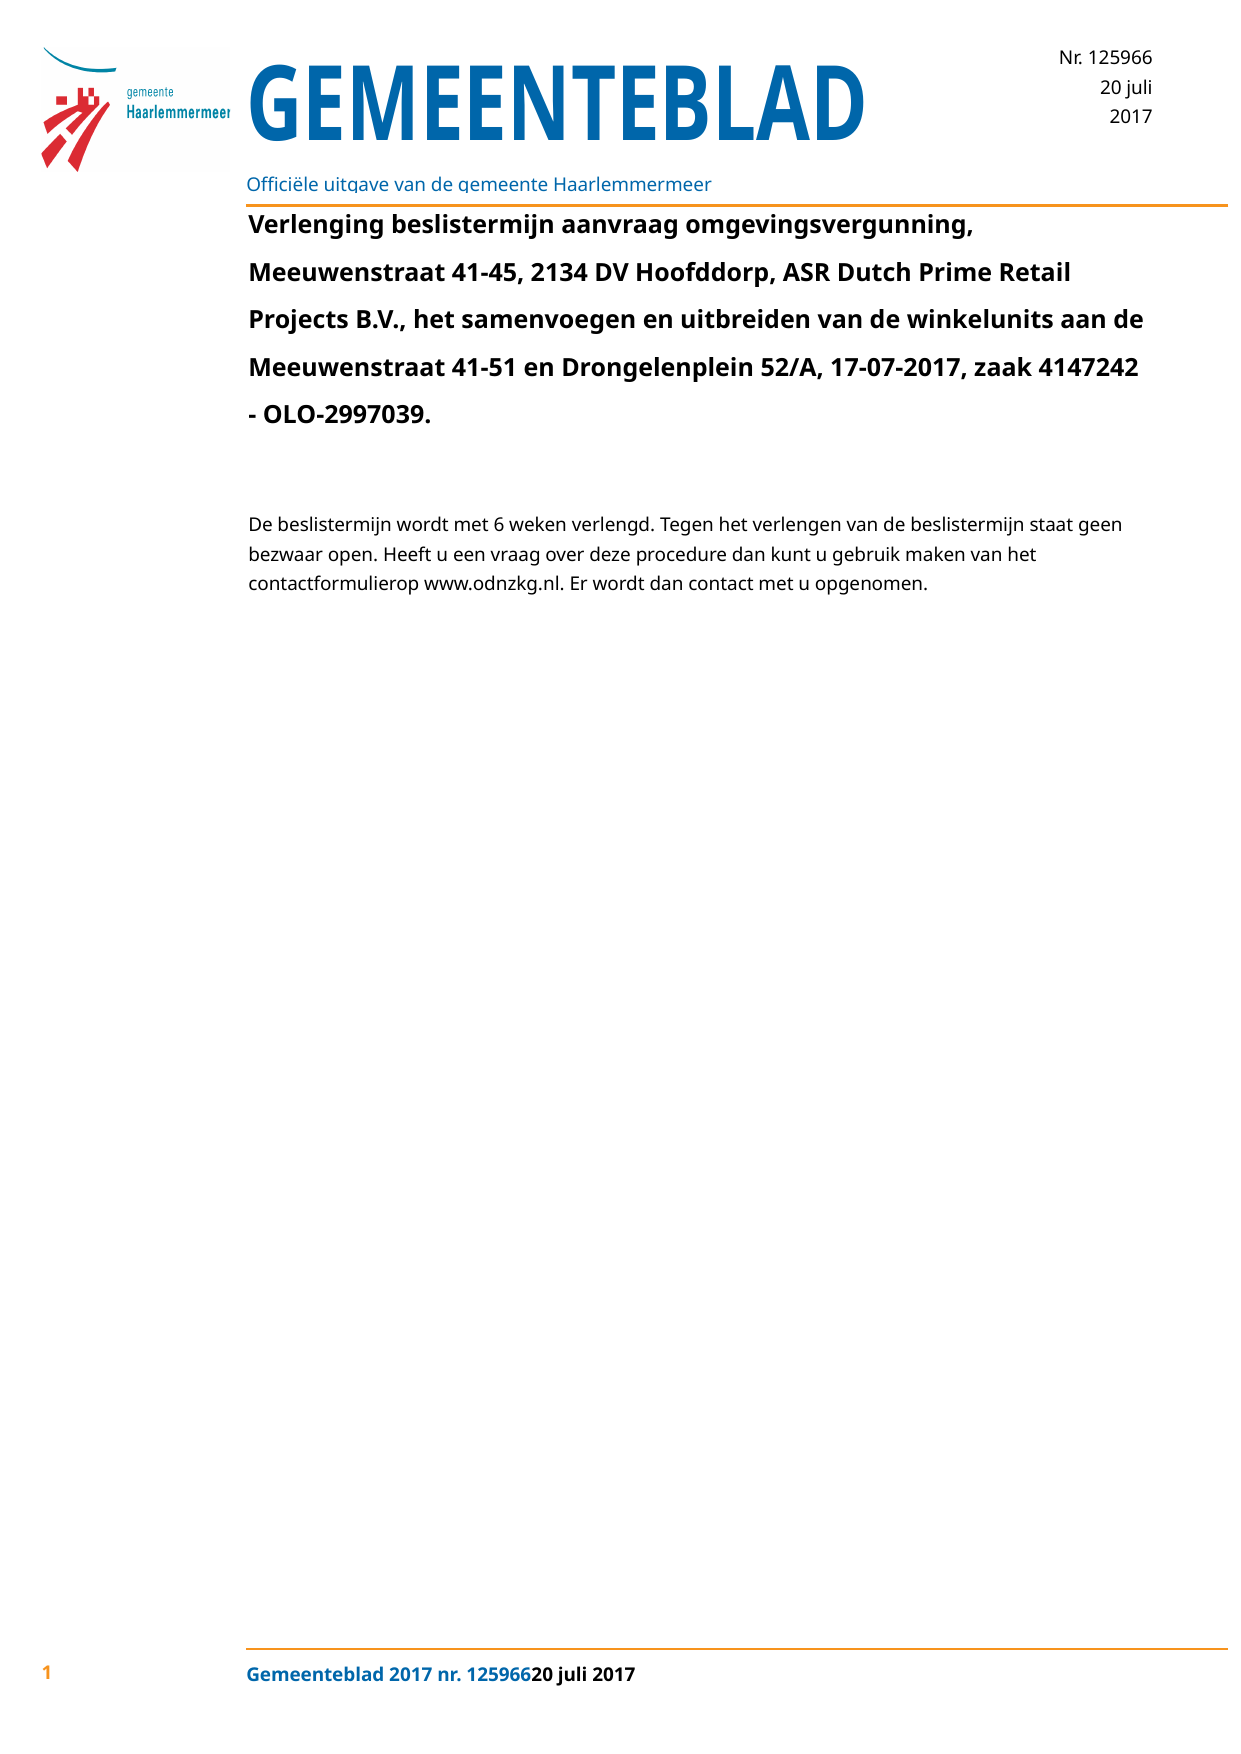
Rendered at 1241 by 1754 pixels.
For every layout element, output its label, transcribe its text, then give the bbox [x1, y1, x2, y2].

text Verlenging beslistermijn aanvraag omgevingsvergunning, Meeuwenstraat 41-45, 2134 DV Hoofddorp, ASR Dutch Prime Retail Projects B.V., het samenvoegen en uitbreiden van de winkelunits aan de Meeuwenstraat 41-51 en Drongelenplein 52/A, 17-07-2017, zaak 4147242 - OLO-2997039. [248, 207, 1152, 431]
text De beslistermijn wordt met 6 weken verlengd. Tegen het verlengen van de beslistermijn staat geen bezwaar open. Heeft u een vraag over deze procedure dan kunt u gebruik maken van het contactformulierop www.odnzkg.nl. Er wordt dan contact met u opgenomen. [248, 511, 1152, 596]
picture [41, 47, 231, 172]
